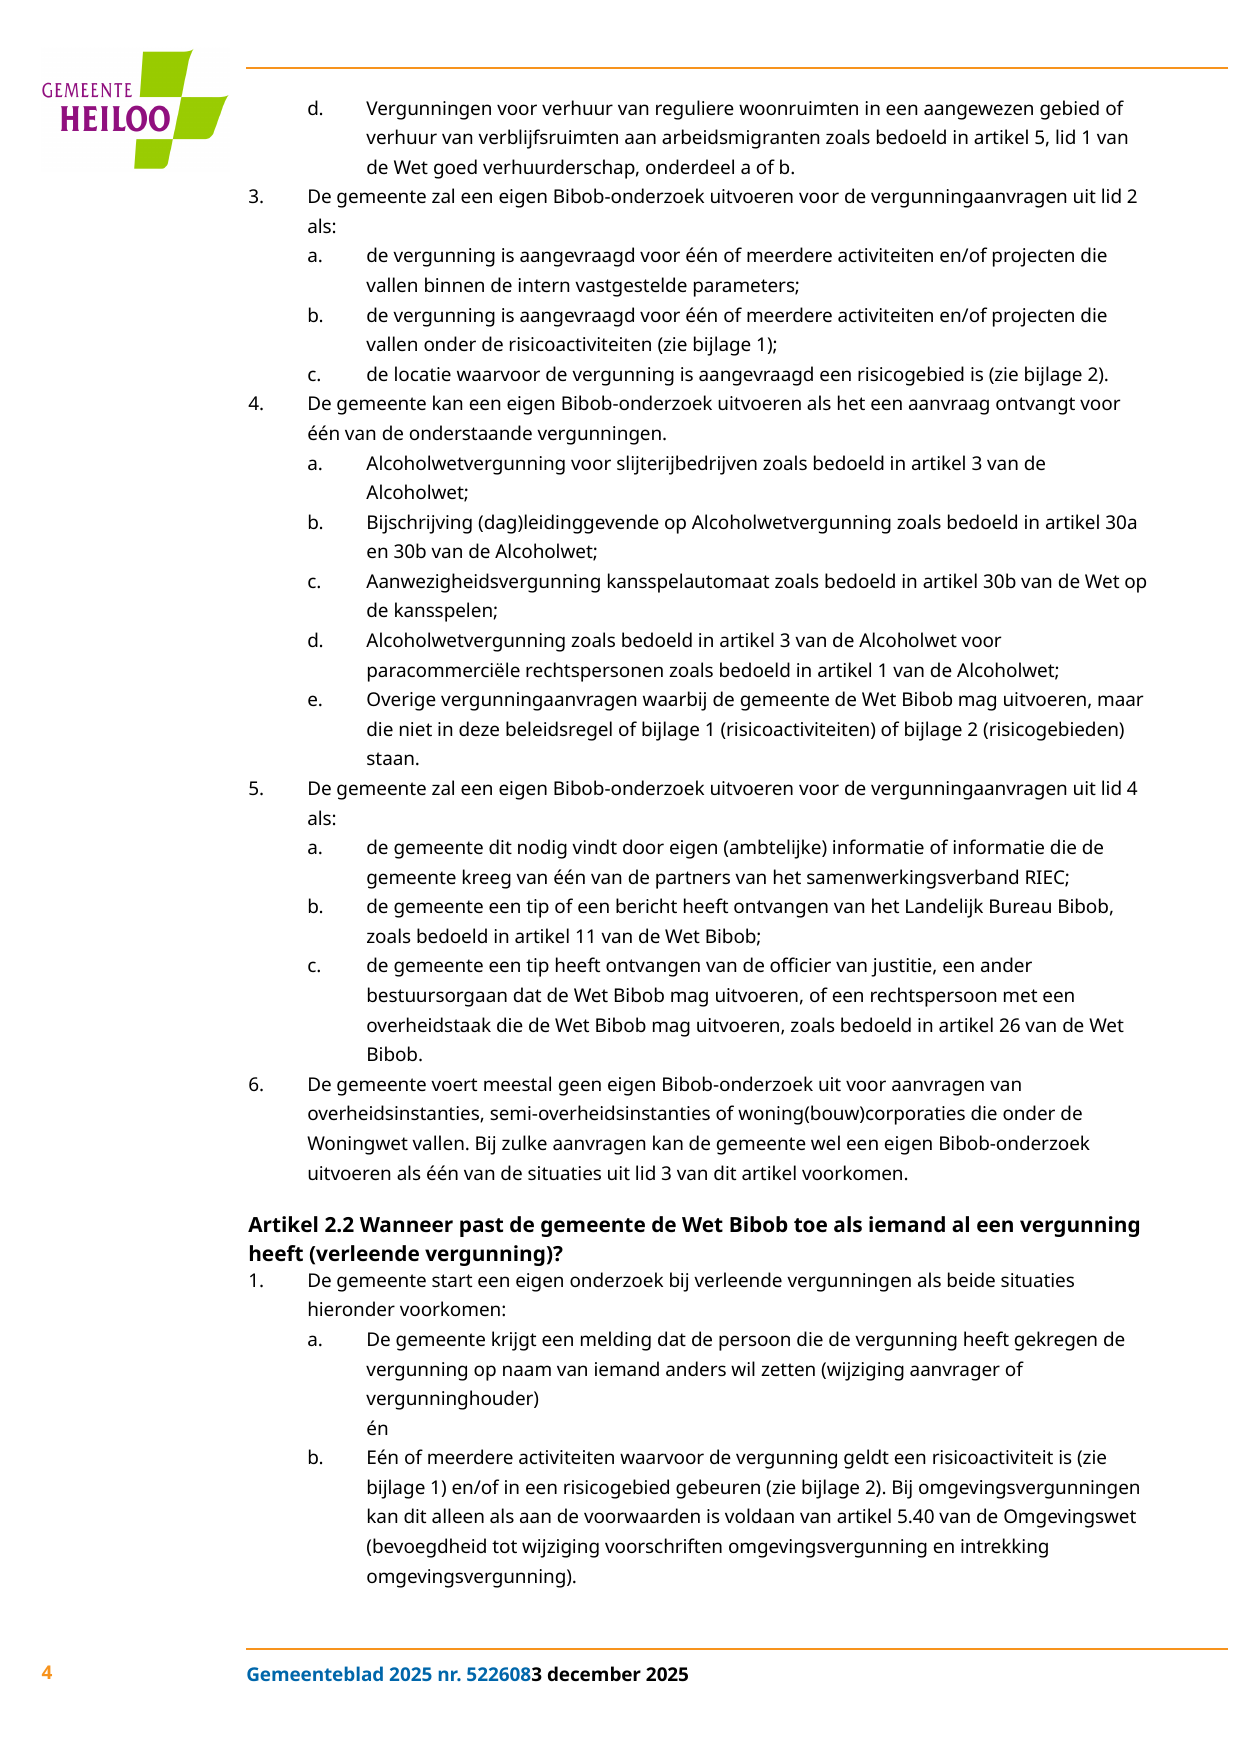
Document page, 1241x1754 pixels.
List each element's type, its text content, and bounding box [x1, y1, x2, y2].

list Overige vergunningaanvragen waarbij de gemeente de Wet Bibob mag uitvoeren, maar die niet in deze beleidsregel of bijlage 1 (risicoactiviteiten) of bijlage 2 (risicogebieden) staan. [307, 686, 1152, 771]
list De gemeente zal een eigen Bibob-onderzoek uitvoeren voor de vergunningaanvragen uit lid 2 als: [248, 183, 1152, 239]
list Eén of meerdere activiteiten waarvoor de vergunning geldt een risicoactiviteit is (zie bijlage 1) en/of in een risicogebied gebeuren (zie bijlage 2). Bij omgevingsvergunningen kan dit alleen als aan de voorwaarden is voldaan van artikel 5.40 van de Omgevingswet (bevoegdheid tot wijziging voorschriften omgevingsvergunning en intrekking omgevingsvergunning). [307, 1444, 1152, 1589]
list de locatie waarvoor de vergunning is aangevraagd een risicogebied is (zie bijlage 2). [307, 361, 1152, 387]
list De gemeente start een eigen onderzoek bij verleende vergunningen als beide situaties hieronder voorkomen: [248, 1267, 1152, 1322]
list De gemeente zal een eigen Bibob-onderzoek uitvoeren voor de vergunningaanvragen uit lid 4 als: [248, 775, 1152, 831]
list De gemeente krijgt een melding dat de persoon die de vergunning heeft gekregen de vergunning op naam van iemand anders wil zetten (wijziging aanvrager of vergunninghouder) [307, 1326, 1152, 1411]
list Alcoholwetvergunning zoals bedoeld in artikel 3 van de Alcoholwet voor paracommerciële rechtspersonen zoals bedoeld in artikel 1 van de Alcoholwet; [307, 627, 1152, 683]
list de gemeente dit nodig vindt door eigen (ambtelijke) informatie of informatie die de gemeente kreeg van één van de partners van het samenwerkingsverband RIEC; [307, 834, 1152, 890]
list Bijschrijving (dag)leidinggevende op Alcoholwetvergunning zoals bedoeld in artikel 30a en 30b van de Alcoholwet; [307, 509, 1152, 564]
list de gemeente een tip heeft ontvangen van de officier van justitie, een ander bestuursorgaan dat de Wet Bibob mag uitvoeren, of een rechtspersoon met een overheidstaak die de Wet Bibob mag uitvoeren, zoals bedoeld in artikel 26 van de Wet Bibob. [307, 953, 1152, 1067]
list de gemeente een tip of een bericht heeft ontvangen van het Landelijk Bureau Bibob, zoals bedoeld in artikel 11 van de Wet Bibob; [307, 893, 1152, 949]
picture [41, 47, 231, 172]
list én [307, 1415, 1152, 1441]
text Artikel 2.2 Wanneer past de gemeente de Wet Bibob toe als iemand al een vergunning heeft (verleende vergunning)? [248, 1210, 1152, 1267]
list Vergunningen voor verhuur van reguliere woonruimten in een aangewezen gebied of verhuur van verblijfsruimten aan arbeidsmigranten zoals bedoeld in artikel 5, lid 1 van de Wet goed verhuurderschap, onderdeel a of b. [307, 95, 1152, 180]
list De gemeente kan een eigen Bibob-onderzoek uitvoeren als het een aanvraag ontvangt voor één van de onderstaande vergunningen. [248, 391, 1152, 446]
list de vergunning is aangevraagd voor één of meerdere activiteiten en/of projecten die vallen onder de risicoactiviteiten (zie bijlage 1); [307, 302, 1152, 357]
list Aanwezigheidsvergunning kansspelautomaat zoals bedoeld in artikel 30b van de Wet op de kansspelen; [307, 568, 1152, 623]
list Alcoholwetvergunning voor slijterijbedrijven zoals bedoeld in artikel 3 van de Alcoholwet; [307, 450, 1152, 505]
list De gemeente voert meestal geen eigen Bibob-onderzoek uit voor aanvragen van overheidsinstanties, semi-overheidsinstanties of woning(bouw)corporaties die onder de Woningwet vallen. Bij zulke aanvragen kan de gemeente wel een eigen Bibob-onderzoek uitvoeren als één van de situaties uit lid 3 van dit artikel voorkomen. [248, 1071, 1152, 1186]
list de vergunning is aangevraagd voor één of meerdere activiteiten en/of projecten die vallen binnen de intern vastgestelde parameters; [307, 243, 1152, 298]
